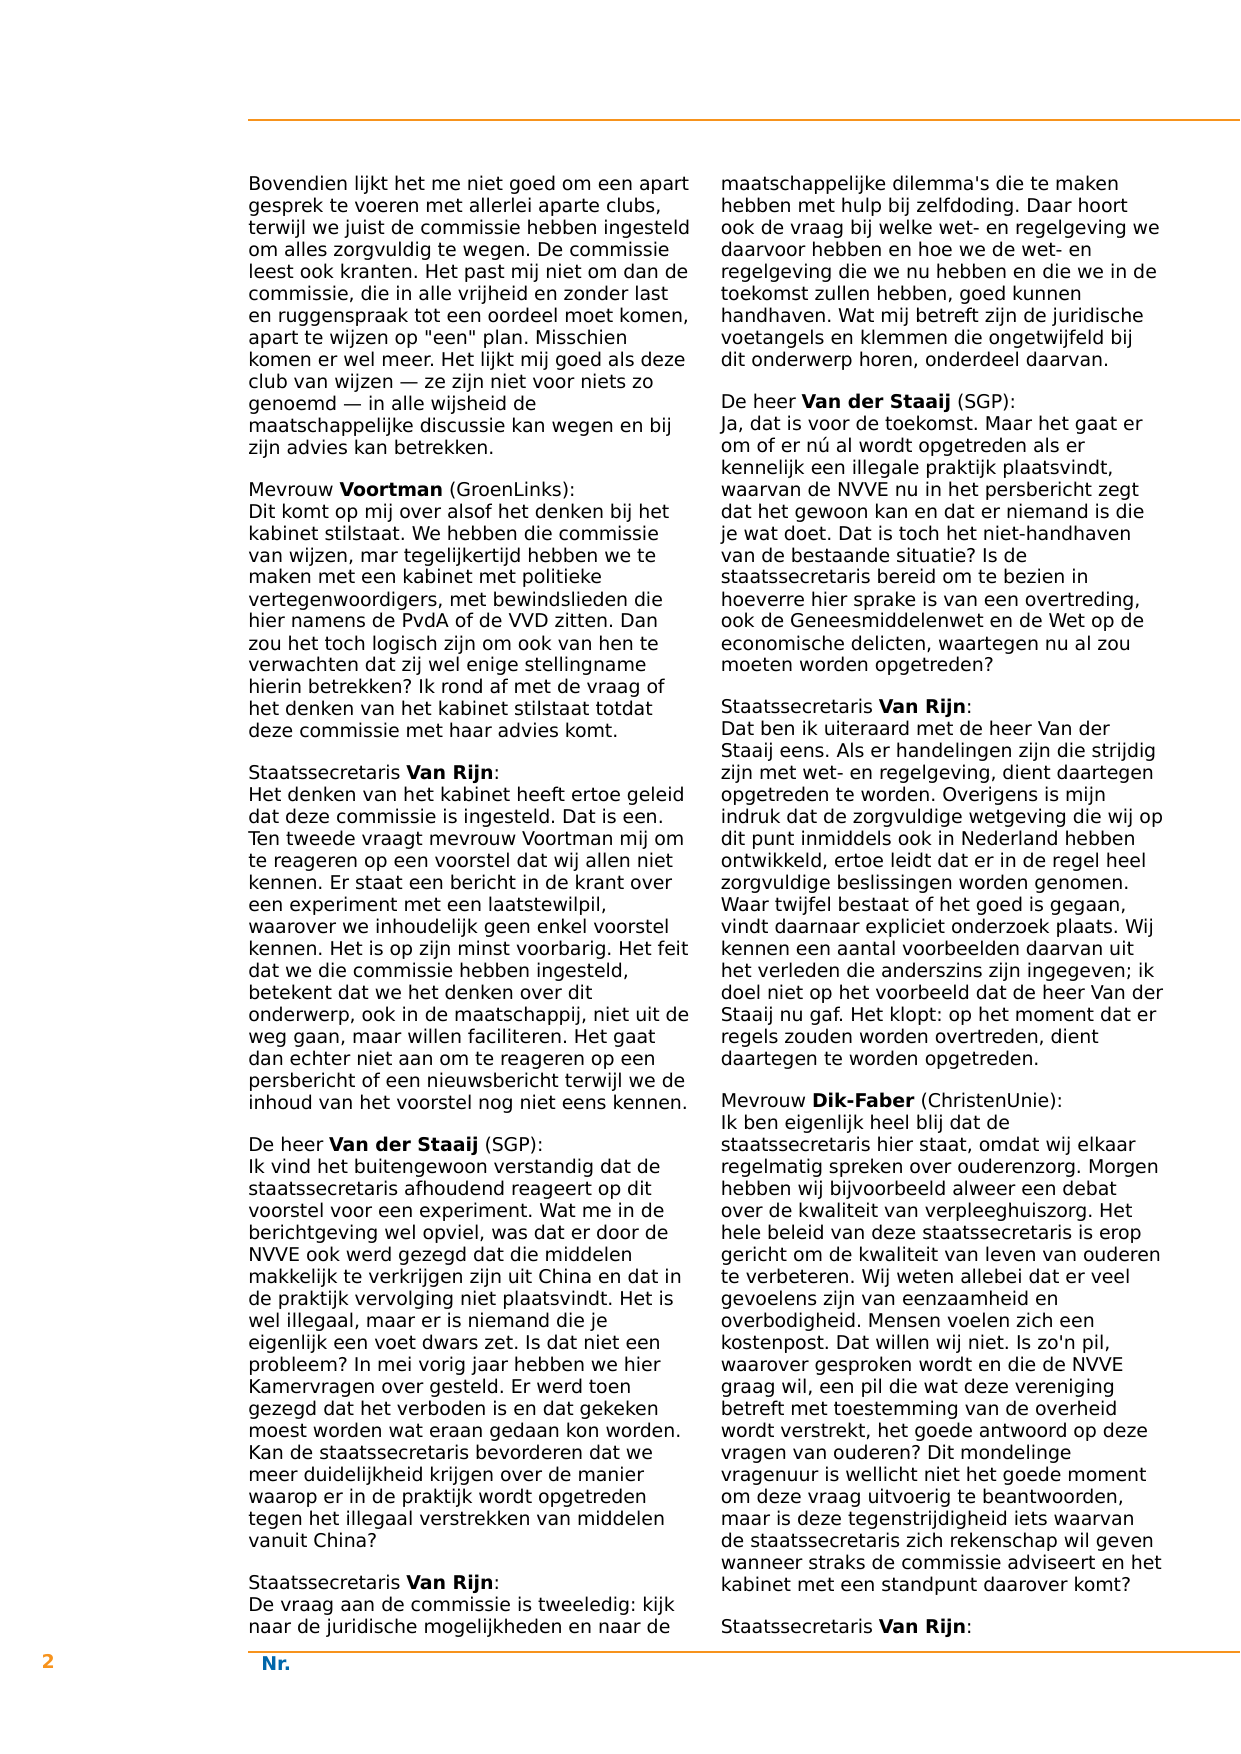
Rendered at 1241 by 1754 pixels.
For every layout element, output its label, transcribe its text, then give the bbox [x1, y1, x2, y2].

text Staatssecretaris Van Rijn: [721, 696, 1163, 718]
text Staatssecretaris Van Rijn: [248, 1572, 691, 1593]
text Dit komt op mij over alsof het denken bij het kabinet stilstaat. We hebben die commissie van wijzen, mar tegelijkertijd hebben we te maken met een kabinet met politieke vertegenwoordigers, met bewindslieden die hier namens de PvdA of de VVD zitten. Dan zou het toch logisch zijn om ook van hen te verwachten dat zij wel enige stellingname hierin betrekken? Ik rond af met de vraag of het denken van het kabinet stilstaat totdat deze commissie met haar advies komt. [248, 501, 691, 742]
text De heer Van der Staaij (SGP): [248, 1134, 691, 1156]
text maatschappelijke dilemma's die te maken hebben met hulp bij zelfdoding. Daar hoort ook de vraag bij welke wet- en regelgeving we daarvoor hebben en hoe we de wet- en regelgeving die we nu hebben en die we in de toekomst zullen hebben, goed kunnen handhaven. Wat mij betreft zijn de juridische voetangels en klemmen die ongetwijfeld bij dit onderwerp horen, onderdeel daarvan. [721, 173, 1163, 371]
text Ja, dat is voor de toekomst. Maar het gaat er om of er nú al wordt opgetreden als er kennelijk een illegale praktijk plaatsvindt, waarvan de NVVE nu in het persbericht zegt dat het gewoon kan en dat er niemand is die je wat doet. Dat is toch het niet-handhaven van de bestaande situatie? Is de staatssecretaris bereid om te bezien in hoeverre hier sprake is van een overtreding, ook de Geneesmiddelenwet en de Wet op de economische delicten, waartegen nu al zou moeten worden opgetreden? [721, 413, 1163, 676]
text De heer Van der Staaij (SGP): [721, 391, 1163, 413]
text De vraag aan de commissie is tweeledig: kijk naar de juridische mogelijkheden en naar de [248, 1593, 691, 1637]
text Mevrouw Dik-Faber (ChristenUnie): [721, 1090, 1163, 1112]
text Het denken van het kabinet heeft ertoe geleid dat deze commissie is ingesteld. Dat is een. Ten tweede vraagt mevrouw Voortman mij om te reageren op een voorstel dat wij allen niet kennen. Er staat een bericht in de krant over een experiment met een laatstewilpil, waarover we inhoudelijk geen enkel voorstel kennen. Het is op zijn minst voorbarig. Het feit dat we die commissie hebben ingesteld, betekent dat we het denken over dit onderwerp, ook in de maatschappij, niet uit de weg gaan, maar willen faciliteren. Het gaat dan echter niet aan om te reageren op een persbericht of een nieuwsbericht terwijl we de inhoud van het voorstel nog niet eens kennen. [248, 784, 691, 1114]
text Ik vind het buitengewoon verstandig dat de staatssecretaris afhoudend reageert op dit voorstel voor een experiment. Wat me in de berichtgeving wel opviel, was dat er door de NVVE ook werd gezegd dat die middelen makkelijk te verkrijgen zijn uit China en dat in de praktijk vervolging niet plaatsvindt. Het is wel illegaal, maar er is niemand die je eigenlijk een voet dwars zet. Is dat niet een probleem? In mei vorig jaar hebben we hier Kamervragen over gesteld. Er werd toen gezegd dat het verboden is en dat gekeken moest worden wat eraan gedaan kon worden. Kan de staatssecretaris bevorderen dat we meer duidelijkheid krijgen over de manier waarop er in de praktijk wordt opgetreden tegen het illegaal verstrekken van middelen vanuit China? [248, 1156, 691, 1552]
text Bovendien lijkt het me niet goed om een apart gesprek te voeren met allerlei aparte clubs, terwijl we juist de commissie hebben ingesteld om alles zorgvuldig te wegen. De commissie leest ook kranten. Het past mij niet om dan de commissie, die in alle vrijheid en zonder last en ruggenspraak tot een oordeel moet komen, apart te wijzen op "een" plan. Misschien komen er wel meer. Het lijkt mij goed als deze club van wijzen — ze zijn niet voor niets zo genoemd — in alle wijsheid de maatschappelijke discussie kan wegen en bij zijn advies kan betrekken. [248, 173, 691, 458]
text Dat ben ik uiteraard met de heer Van der Staaij eens. Als er handelingen zijn die strijdig zijn met wet- en regelgeving, dient daartegen opgetreden te worden. Overigens is mijn indruk dat de zorgvuldige wetgeving die wij op dit punt inmiddels ook in Nederland hebben ontwikkeld, ertoe leidt dat er in de regel heel zorgvuldige beslissingen worden genomen. Waar twijfel bestaat of het goed is gegaan, vindt daarnaar expliciet onderzoek plaats. Wij kennen een aantal voorbeelden daarvan uit het verleden die anderszins zijn ingegeven; ik doel niet op het voorbeeld dat de heer Van der Staaij nu gaf. Het klopt: op het moment dat er regels zouden worden overtreden, dient daartegen te worden opgetreden. [721, 718, 1163, 1070]
text Mevrouw Voortman (GroenLinks): [248, 478, 691, 501]
text Ik ben eigenlijk heel blij dat de staatssecretaris hier staat, omdat wij elkaar regelmatig spreken over ouderenzorg. Morgen hebben wij bijvoorbeeld alweer een debat over de kwaliteit van verpleeghuiszorg. Het hele beleid van deze staatssecretaris is erop gericht om de kwaliteit van leven van ouderen te verbeteren. Wij weten allebei dat er veel gevoelens zijn van eenzaamheid en overbodigheid. Mensen voelen zich een kostenpost. Dat willen wij niet. Is zo'n pil, waarover gesproken wordt en die de NVVE graag wil, een pil die wat deze vereniging betreft met toestemming van de overheid wordt verstrekt, het goede antwoord op deze vragen van ouderen? Dit mondelinge vragenuur is wellicht niet het goede moment om deze vraag uitvoerig te beantwoorden, maar is deze tegenstrijdigheid iets waarvan de staatssecretaris zich rekenschap wil geven wanneer straks de commissie adviseert en het kabinet met een standpunt daarover komt? [721, 1112, 1163, 1596]
text Staatssecretaris Van Rijn: [248, 762, 691, 784]
text Staatssecretaris Van Rijn: [721, 1616, 1163, 1637]
